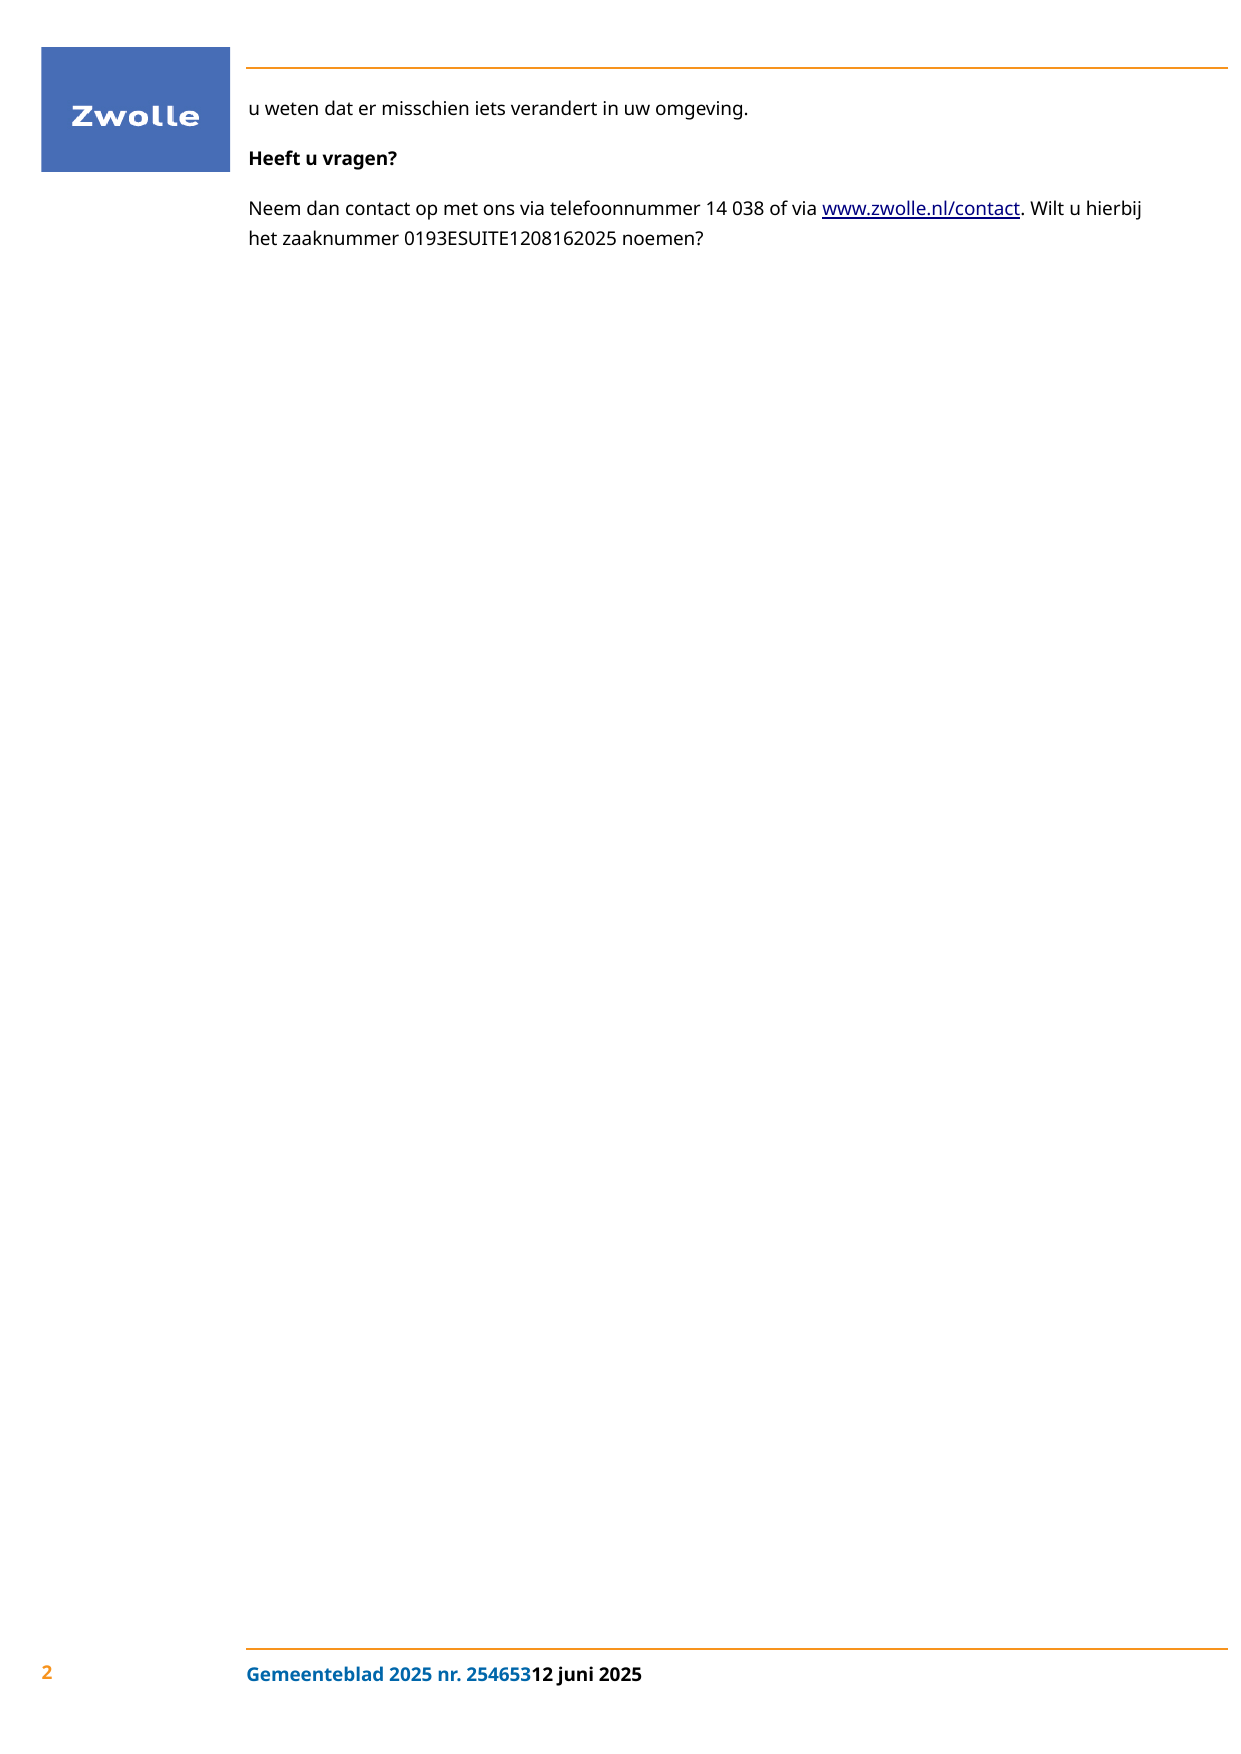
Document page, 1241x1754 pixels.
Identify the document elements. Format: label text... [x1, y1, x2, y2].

text Neem dan contact op met ons via telefoonnummer 14 038 of via www.zwolle.nl/contact. Wilt u hierbij het zaaknummer 0193ESUITE1208162025 noemen? [248, 196, 1152, 251]
text Heeft u vragen? [248, 145, 1152, 171]
text u weten dat er misschien iets verandert in uw omgeving. [248, 95, 1152, 121]
picture [41, 47, 231, 172]
